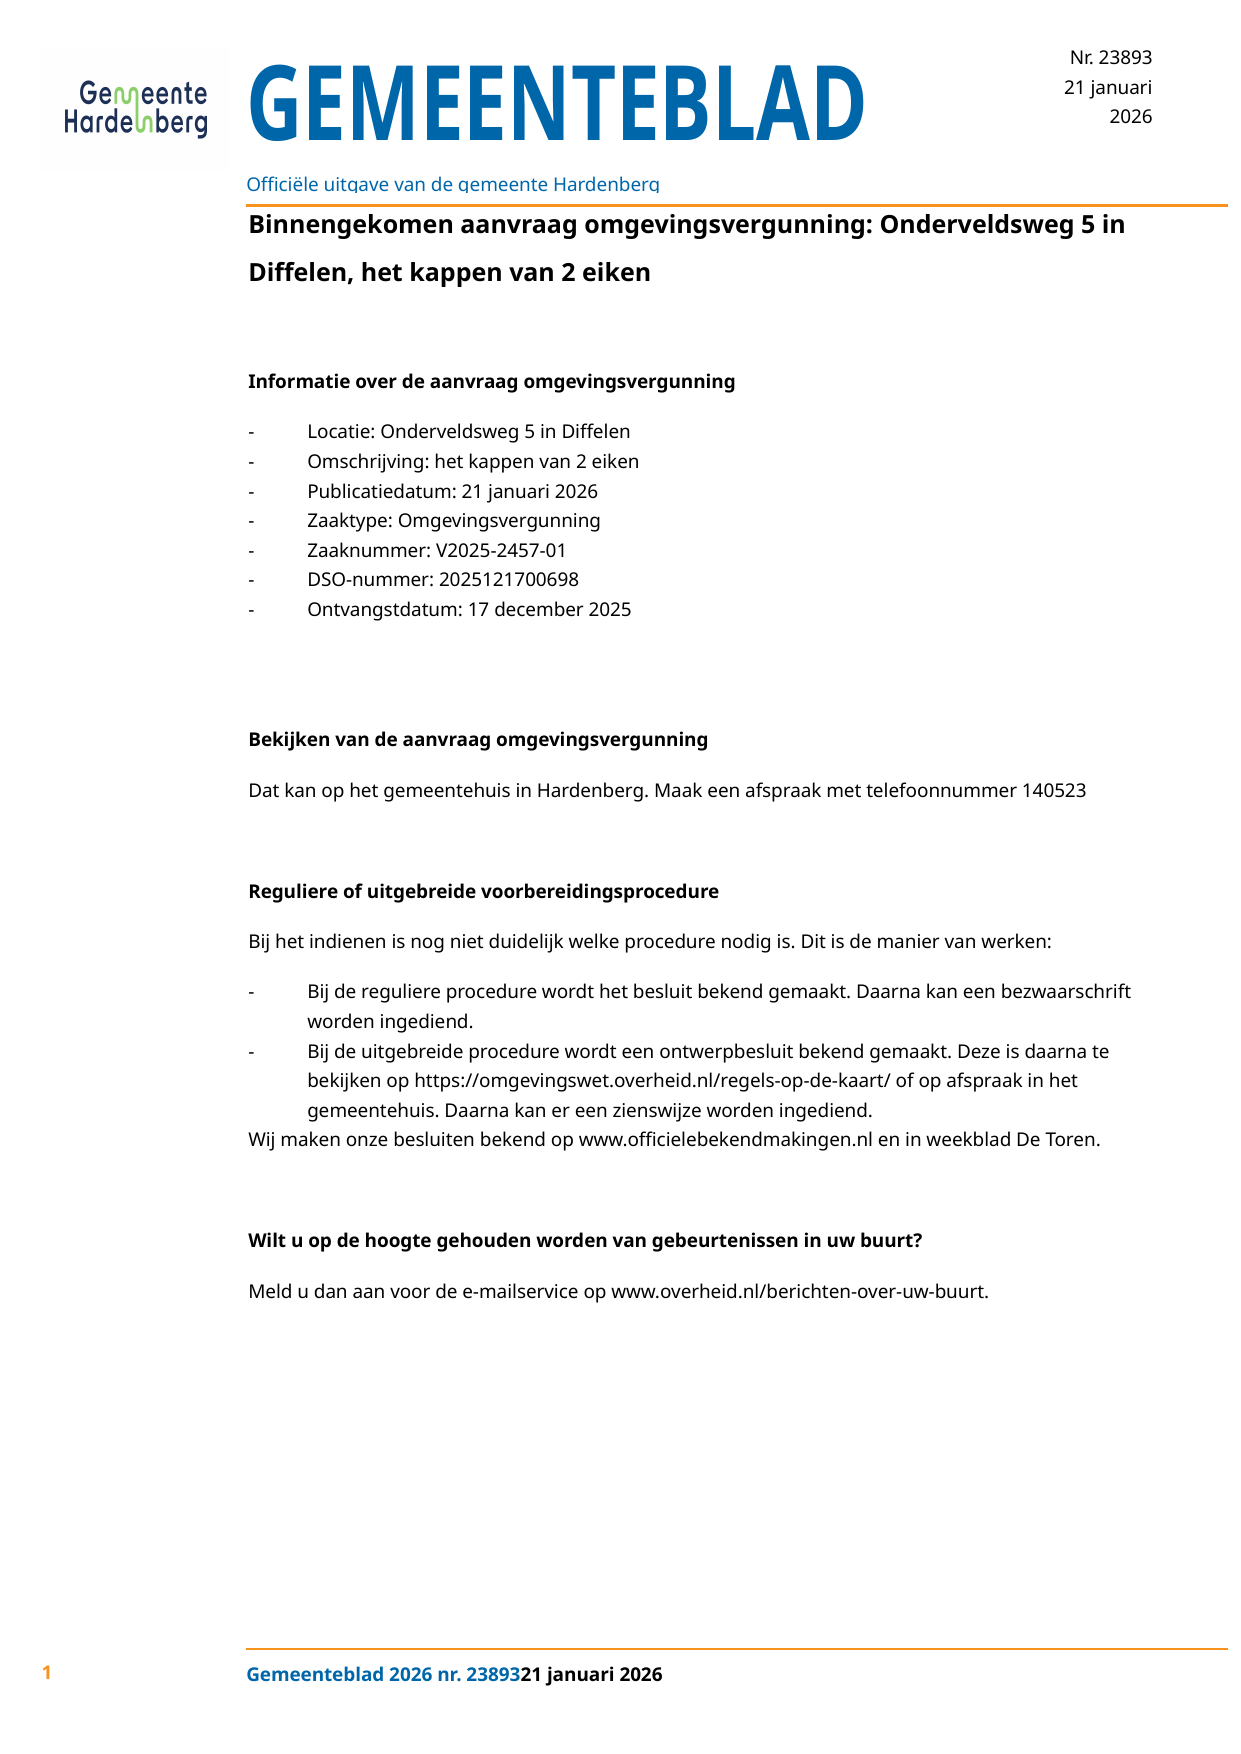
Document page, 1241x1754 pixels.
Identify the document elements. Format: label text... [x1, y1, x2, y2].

text Binnengekomen aanvraag omgevingsvergunning: Onderveldsweg 5 in Diffelen, het kappen van 2 eiken [248, 207, 1152, 288]
text Bij het indienen is nog niet duidelijk welke procedure nodig is. Dit is de manier van werken: [248, 928, 1152, 954]
text Reguliere of uitgebreide voorbereidingsprocedure [248, 878, 1152, 904]
text Bekijken van de aanvraag omgevingsvergunning [248, 727, 1152, 752]
text Wij maken onze besluiten bekend op www.officielebekendmakingen.nl en in weekblad De Toren. [248, 1127, 1152, 1152]
text Informatie over de aanvraag omgevingsvergunning [248, 368, 1152, 394]
list Bij de uitgebreide procedure wordt een ontwerpbesluit bekend gemaakt. Deze is daarna te bekijken op https://omgevingswet.overheid.nl/regels-op-de-kaart/ of op afspraak in het gemeentehuis. Daarna kan er een zienswijze worden ingediend. [248, 1038, 1152, 1123]
list Omschrijving: het kappen van 2 eiken [248, 448, 1152, 474]
list Zaaknummer: V2025-2457-01 [248, 537, 1152, 563]
list Ontvangstdatum: 17 december 2025 [248, 596, 1152, 622]
list Locatie: Onderveldsweg 5 in Diffelen [248, 419, 1152, 444]
text Meld u dan aan voor de e-mailservice op www.overheid.nl/berichten-over-uw-buurt. [248, 1278, 1152, 1304]
picture [41, 47, 231, 172]
list Zaaktype: Omgevingsvergunning [248, 507, 1152, 533]
list Publicatiedatum: 21 januari 2026 [248, 478, 1152, 504]
list Bij de reguliere procedure wordt het besluit bekend gemaakt. Daarna kan een bezwaarschrift worden ingediend. [248, 979, 1152, 1034]
list DSO-nummer: 2025121700698 [248, 567, 1152, 592]
text Wilt u op de hoogte gehouden worden van gebeurtenissen in uw buurt? [248, 1227, 1152, 1253]
text Dat kan op het gemeentehuis in Hardenberg. Maak een afspraak met telefoonnummer 140523 [248, 777, 1152, 803]
